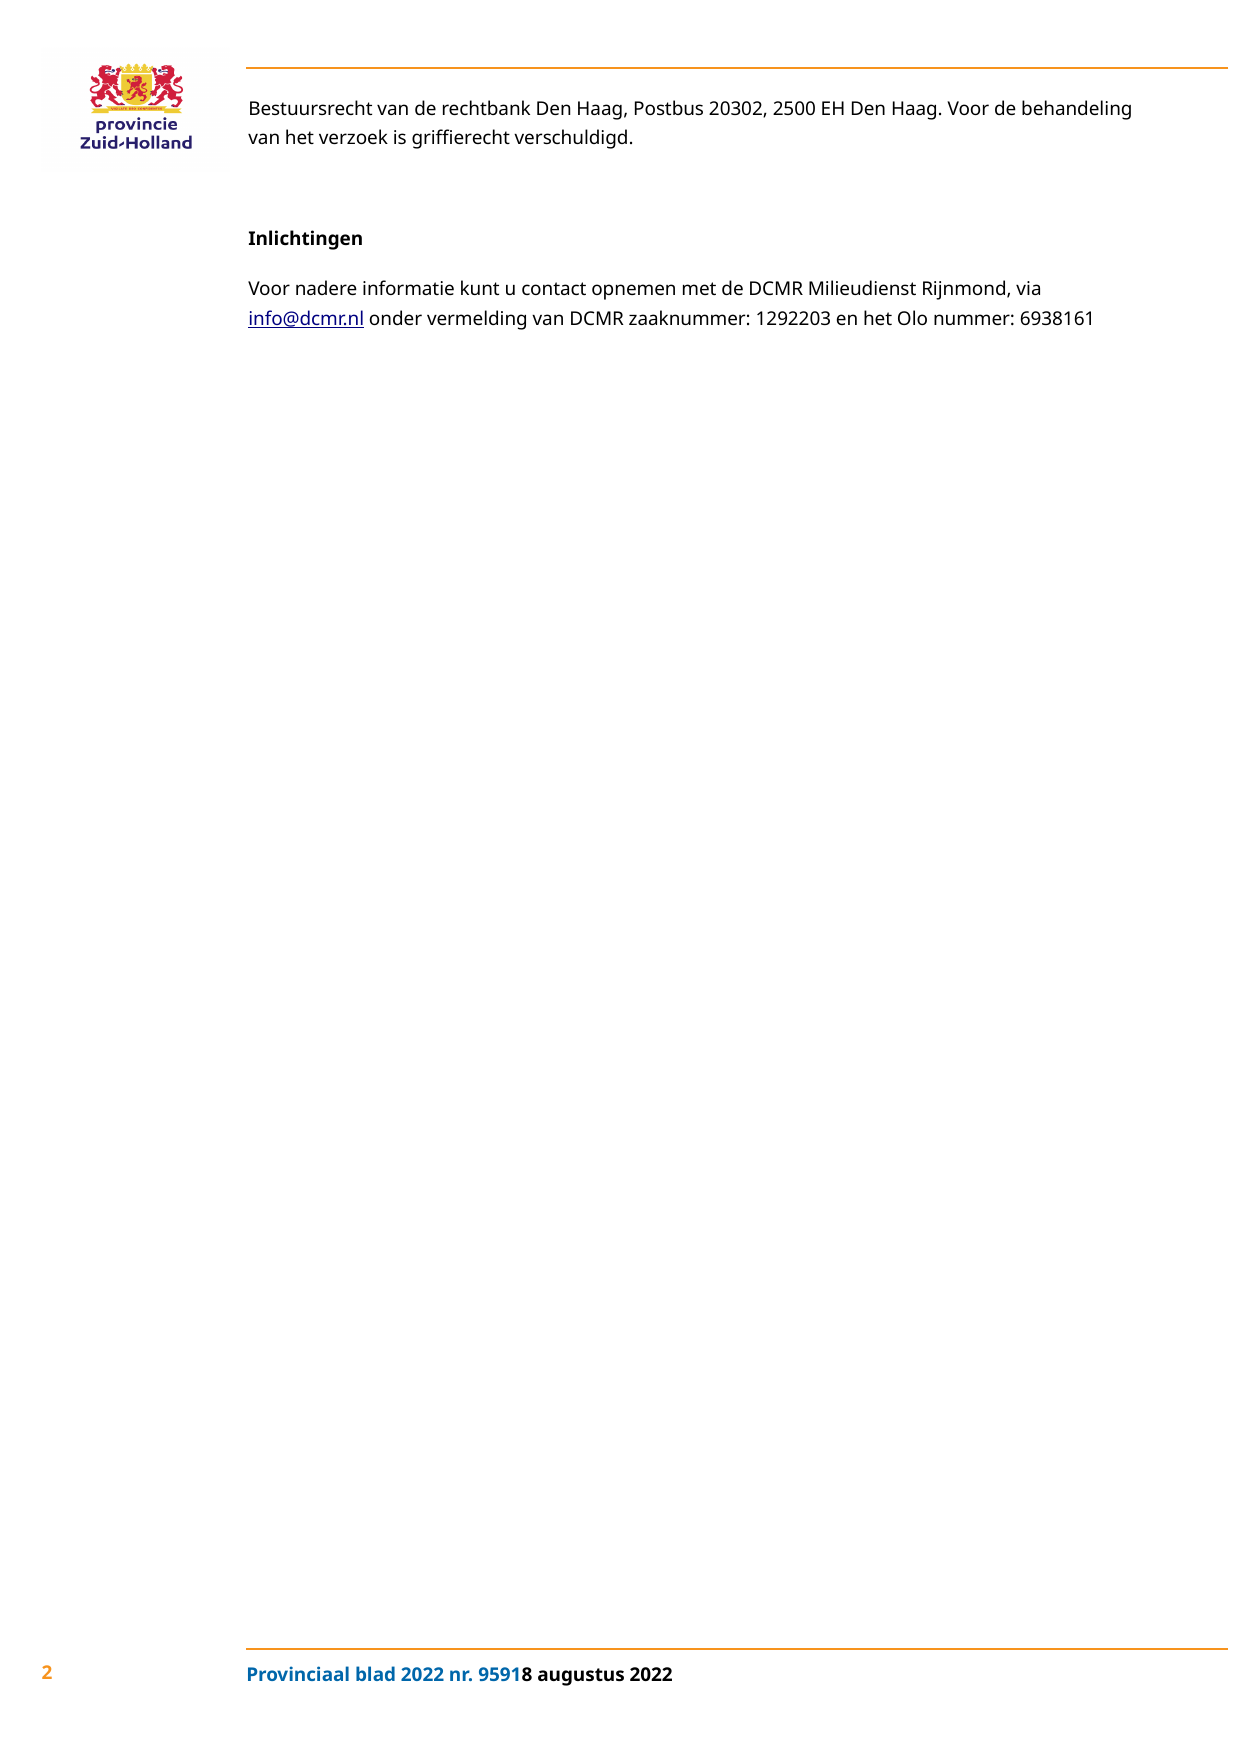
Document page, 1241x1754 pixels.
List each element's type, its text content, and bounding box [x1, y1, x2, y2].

picture [41, 47, 231, 172]
text Inlichtingen [248, 225, 1152, 251]
text Voor nadere informatie kunt u contact opnemen met de DCMR Milieudienst Rijnmond, via info@dcmr.nl onder vermelding van DCMR zaaknummer: 1292203 en het Olo nummer: 6938161 [248, 276, 1152, 331]
text Bestuursrecht van de rechtbank Den Haag, Postbus 20302, 2500 EH Den Haag. Voor de behandeling van het verzoek is griffierecht verschuldigd. [248, 95, 1152, 150]
